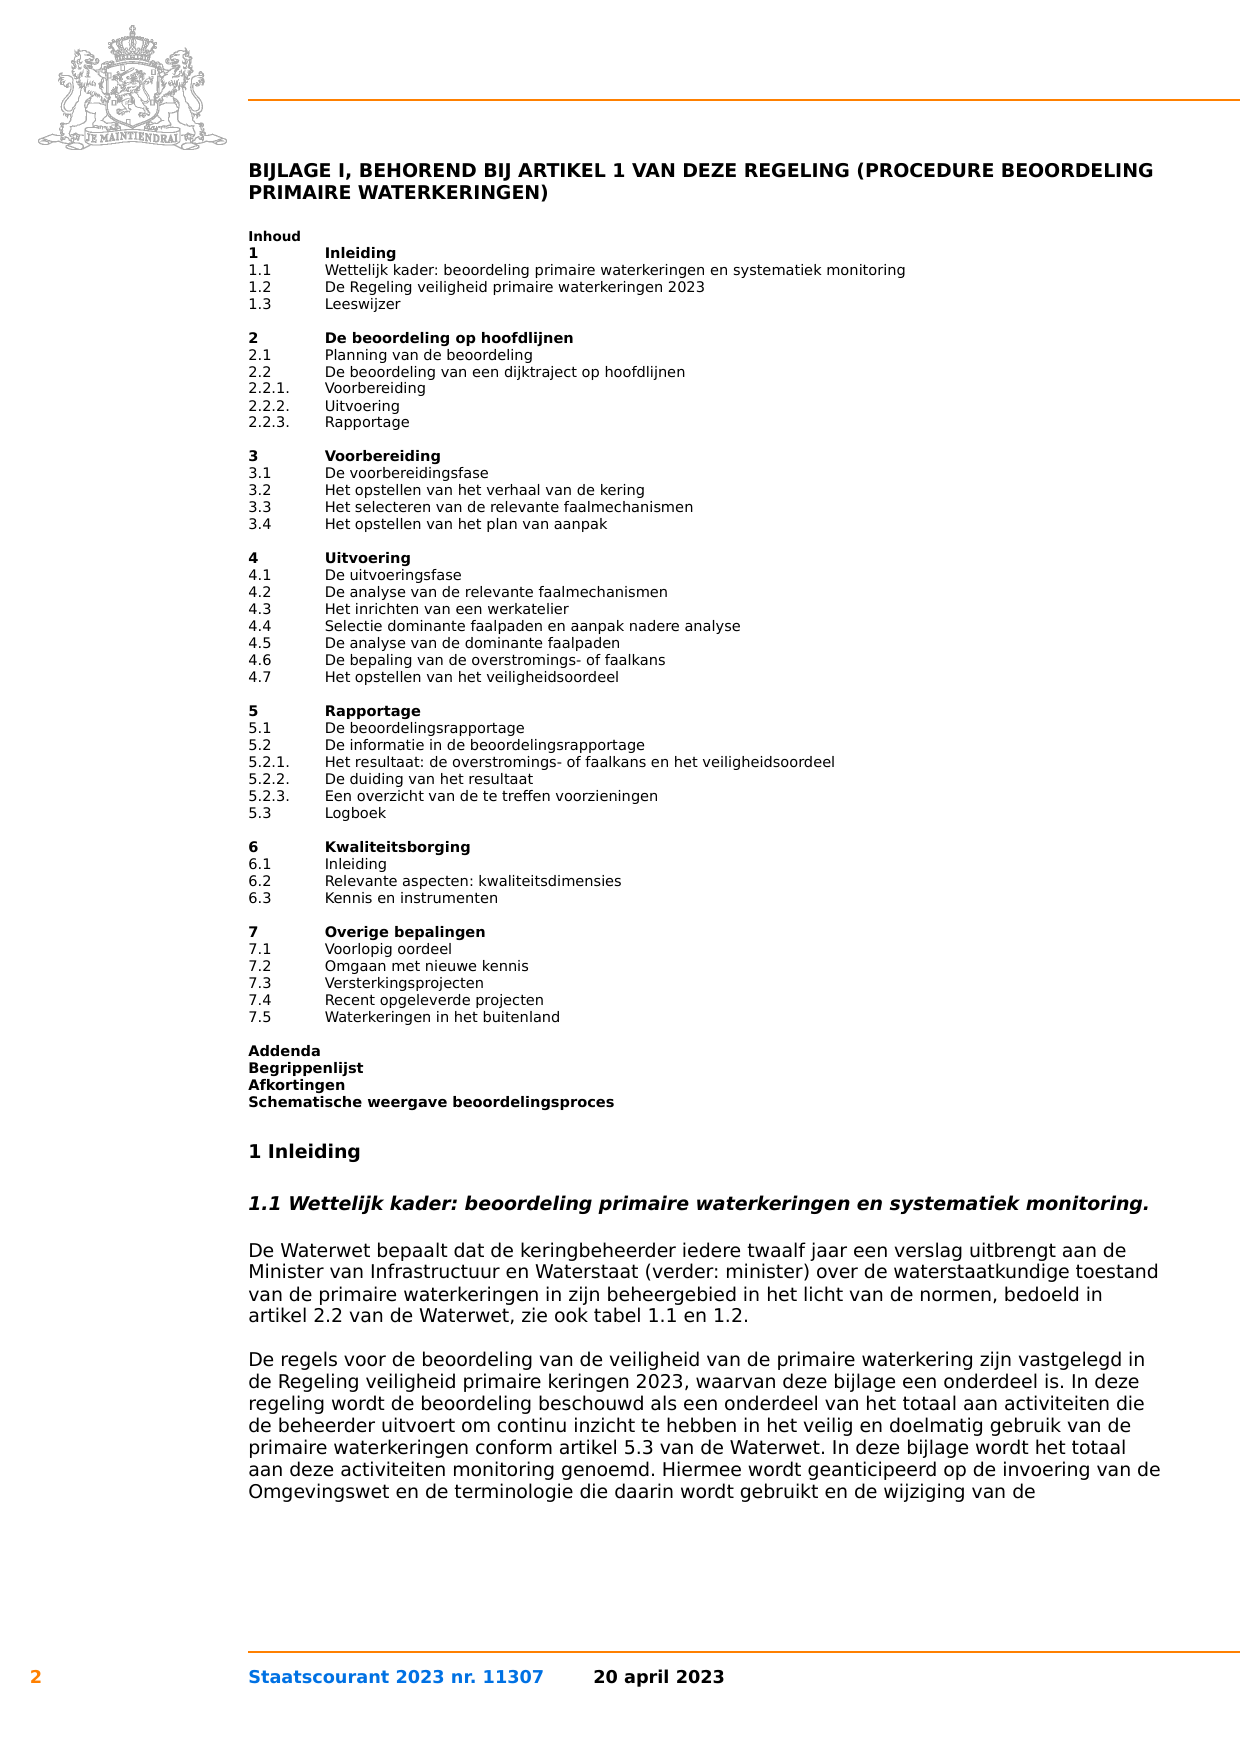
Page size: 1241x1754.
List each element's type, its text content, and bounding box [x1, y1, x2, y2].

table_cell De uitvoeringsfase [319, 567, 1163, 584]
table_cell Kwaliteitsborging [319, 839, 1163, 856]
table_cell 2.2 [248, 364, 319, 380]
table_cell Voorbereiding [319, 448, 1163, 465]
table_cell Het resultaat: de overstromings- of faalkans en het veiligheidsoordeel [319, 754, 1163, 771]
table_cell 4.6 [248, 652, 319, 669]
table_cell 2.2.2. [248, 398, 319, 414]
table_cell Een overzicht van de te treffen voorzieningen [319, 788, 1163, 805]
table_cell 5.3 [248, 805, 319, 822]
table_cell 7 [248, 924, 319, 941]
table_cell 4.2 [248, 584, 319, 601]
table_cell Overige bepalingen [319, 924, 1163, 941]
table_cell De bepaling van de overstromings- of faalkans [319, 652, 1163, 669]
table_cell 3.4 [248, 516, 319, 533]
table_cell De beoordeling van een dijktraject op hoofdlijnen [319, 364, 1163, 380]
table_cell 1.3 [248, 296, 319, 312]
table_cell 5 [248, 703, 319, 720]
table_cell 1 [248, 245, 319, 262]
table_cell 2.2.3. [248, 414, 319, 431]
table_cell Het inrichten van een werkatelier [319, 601, 1163, 618]
table_cell 5.2.3. [248, 788, 319, 805]
table_cell 6.1 [248, 856, 319, 873]
table_cell Rapportage [319, 414, 1163, 431]
table_cell De duiding van het resultaat [319, 771, 1163, 788]
table_cell [248, 1026, 1163, 1043]
table_cell Selectie dominante faalpaden en aanpak nadere analyse [319, 618, 1163, 635]
table_cell 7.5 [248, 1009, 319, 1026]
table_cell [248, 533, 319, 550]
table_cell Logboek [319, 805, 1163, 822]
table_cell Waterkeringen in het buitenland [319, 1009, 1163, 1026]
table_cell 2.1 [248, 346, 319, 363]
table_cell 2.2.1. [248, 380, 319, 397]
table_cell De analyse van de dominante faalpaden [319, 635, 1163, 652]
table_cell [248, 686, 319, 703]
table_cell Uitvoering [319, 398, 1163, 414]
table_cell [319, 686, 1163, 703]
table_cell [248, 313, 319, 329]
table_cell [319, 822, 1163, 839]
table_cell 5.2.2. [248, 771, 319, 788]
table_cell Kennis en instrumenten [319, 890, 1163, 907]
table_cell [319, 907, 1163, 924]
table_cell Afkortingen [248, 1077, 1163, 1093]
table_cell 3.3 [248, 499, 319, 516]
table_cell 3 [248, 448, 319, 465]
table_cell De voorbereidingsfase [319, 465, 1163, 482]
table_cell Planning van de beoordeling [319, 346, 1163, 363]
table_cell Voorlopig oordeel [319, 941, 1163, 958]
table_cell De Regeling veiligheid primaire waterkeringen 2023 [319, 279, 1163, 296]
table_cell 4 [248, 550, 319, 567]
table_cell Uitvoering [319, 550, 1163, 567]
table_cell Recent opgeleverde projecten [319, 992, 1163, 1009]
table_cell 3.1 [248, 465, 319, 482]
table_cell Wettelijk kader: beoordeling primaire waterkeringen en systematiek monitoring [319, 262, 1163, 278]
table_cell 4.3 [248, 601, 319, 618]
text De regels voor de beoordeling van de veiligheid van de primaire waterkering zijn vastgelegd in de Regeling veiligheid primaire keringen 2023, waarvan deze bijlage een onderdeel is. In deze regeling wordt de beoordeling beschouwd als een onderdeel van het totaal aan activiteiten die de beheerder uitvoert om continu inzicht te hebben in het veilig en doelmatig gebruik van de primaire waterkeringen conform artikel 5.3 van de Waterwet. In deze bijlage wordt het totaal aan deze activiteiten monitoring genoemd. Hiermee wordt geanticipeerd op de invoering van de Omgevingswet en de terminologie die daarin wordt gebruikt en de wijziging van de [248, 1349, 1163, 1503]
subtitle BIJLAGE I, BEHOREND BIJ ARTIKEL 1 VAN DEZE REGELING (PROCEDURE BEOORDELING PRIMAIRE WATERKERINGEN) [248, 160, 1163, 204]
table_cell 2 [248, 330, 319, 346]
table_cell Versterkingsprojecten [319, 975, 1163, 992]
table_cell 7.3 [248, 975, 319, 992]
table_cell 6.2 [248, 873, 319, 890]
table_cell [319, 431, 1163, 448]
table_cell [248, 907, 319, 924]
table_cell Addenda [248, 1043, 1163, 1059]
table_cell Het opstellen van het verhaal van de kering [319, 482, 1163, 499]
table_cell Begrippenlijst [248, 1060, 1163, 1077]
table_cell Rapportage [319, 703, 1163, 720]
subtitle 1.1 Wettelijk kader: beoordeling primaire waterkeringen en systematiek monitoring. [248, 1192, 1163, 1214]
table_cell [248, 822, 319, 839]
table_cell [319, 313, 1163, 329]
table_cell 5.2.1. [248, 754, 319, 771]
table_cell De analyse van de relevante faalmechanismen [319, 584, 1163, 601]
table_cell De beoordeling op hoofdlijnen [319, 330, 1163, 346]
table_cell 5.1 [248, 720, 319, 737]
table_cell Het opstellen van het veiligheidsoordeel [319, 669, 1163, 686]
table_cell 6.3 [248, 890, 319, 907]
table_cell 4.4 [248, 618, 319, 635]
table_cell Inleiding [319, 856, 1163, 873]
table_cell 7.1 [248, 941, 319, 958]
table_cell Het selecteren van de relevante faalmechanismen [319, 499, 1163, 516]
table_cell Voorbereiding [319, 380, 1163, 397]
table_cell Relevante aspecten: kwaliteitsdimensies [319, 873, 1163, 890]
table_cell Omgaan met nieuwe kennis [319, 958, 1163, 975]
table_header Inhoud [248, 229, 1163, 244]
table_cell 4.7 [248, 669, 319, 686]
table_cell 6 [248, 839, 319, 856]
table_cell 5.2 [248, 737, 319, 754]
table_cell [248, 431, 319, 448]
table_cell 4.1 [248, 567, 319, 584]
table_cell De informatie in de beoordelingsrapportage [319, 737, 1163, 754]
table_cell 7.2 [248, 958, 319, 975]
table_cell 4.5 [248, 635, 319, 652]
table_cell De beoordelingsrapportage [319, 720, 1163, 737]
table_cell [319, 533, 1163, 550]
table_cell 3.2 [248, 482, 319, 499]
subtitle 1 Inleiding [248, 1141, 1163, 1162]
table_cell 1.2 [248, 279, 319, 296]
table_cell Leeswijzer [319, 296, 1163, 312]
table_cell Inleiding [319, 245, 1163, 262]
table_cell Het opstellen van het plan van aanpak [319, 516, 1163, 533]
table_cell 7.4 [248, 992, 319, 1009]
picture [38, 25, 227, 150]
table_cell 1.1 [248, 262, 319, 278]
text De Waterwet bepaalt dat de keringbeheerder iedere twaalf jaar een verslag uitbrengt aan de Minister van Infrastructuur en Waterstaat (verder: minister) over de waterstaatkundige toestand van de primaire waterkeringen in zijn beheergebied in het licht van de normen, bedoeld in artikel 2.2 van de Waterwet, zie ook tabel 1.1 en 1.2. [248, 1239, 1163, 1327]
table_cell Schematische weergave beoordelingsproces [248, 1094, 1163, 1111]
